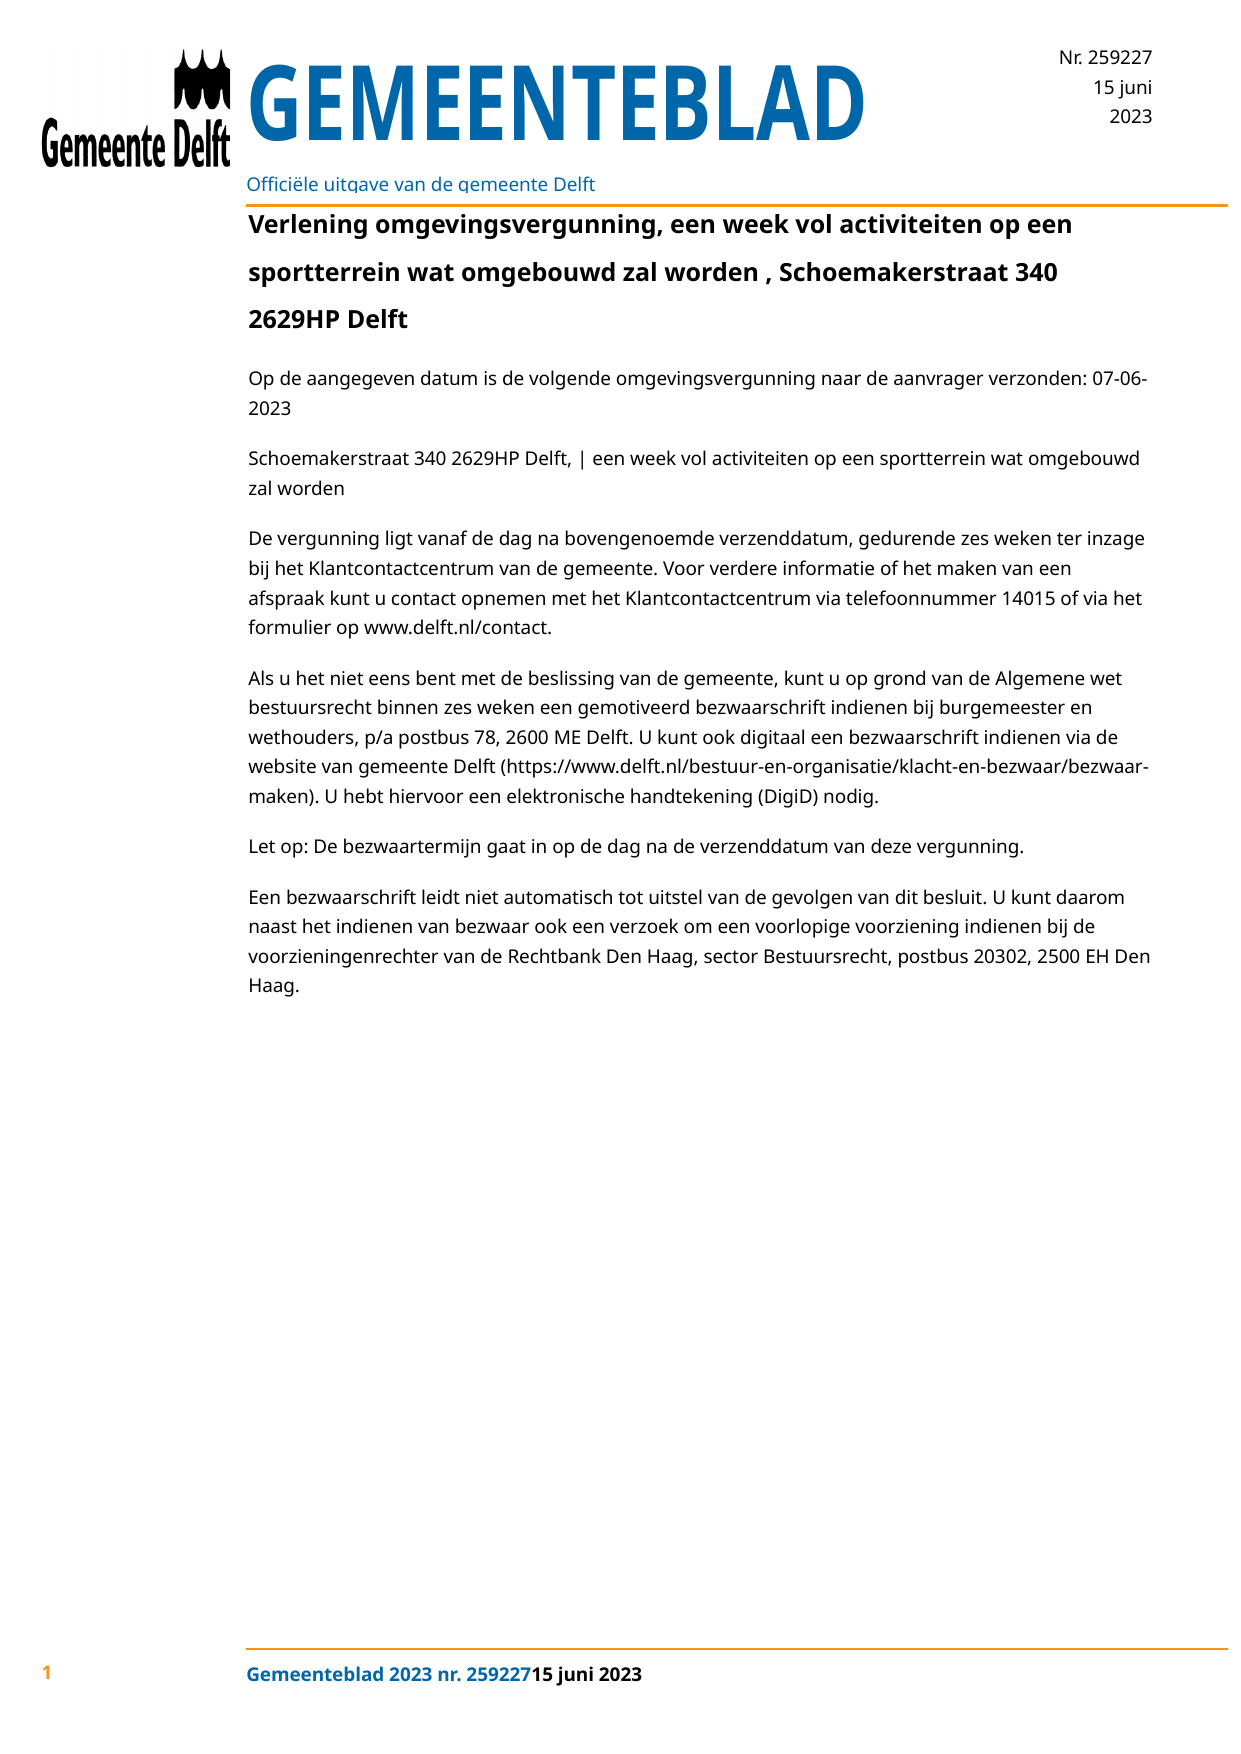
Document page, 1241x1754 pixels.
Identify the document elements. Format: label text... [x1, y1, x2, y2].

text Op de aangegeven datum is de volgende omgevingsvergunning naar de aanvrager verzonden: 07-06-2023 [248, 366, 1152, 421]
text Let op: De bezwaartermijn gaat in op de dag na de verzenddatum van deze vergunning. [248, 833, 1152, 859]
text Schoemakerstraat 340 2629HP Delft, | een week vol activiteiten op een sportterrein wat omgebouwd zal worden [248, 446, 1152, 501]
text Een bezwaarschrift leidt niet automatisch tot uitstel van de gevolgen van dit besluit. U kunt daarom naast het indienen van bezwaar ook een verzoek om een voorlopige voorziening indienen bij de voorzieningenrechter van de Rechtbank Den Haag, sector Bestuursrecht, postbus 20302, 2500 EH Den Haag. [248, 884, 1152, 998]
text Verlening omgevingsvergunning, een week vol activiteiten op een sportterrein wat omgebouwd zal worden , Schoemakerstraat 340 2629HP Delft [248, 207, 1152, 336]
text Als u het niet eens bent met de beslissing van de gemeente, kunt u op grond van de Algemene wet bestuursrecht binnen zes weken een gemotiveerd bezwaarschrift indienen bij burgemeester en wethouders, p/a postbus 78, 2600 ME Delft. U kunt ook digitaal een bezwaarschrift indienen via de website van gemeente Delft (https://www.delft.nl/bestuur-en-organisatie/klacht-en-bezwaar/bezwaar-maken). U hebt hiervoor een elektronische handtekening (DigiD) nodig. [248, 665, 1152, 809]
picture [41, 47, 231, 172]
text De vergunning ligt vanaf de dag na bovengenoemde verzenddatum, gedurende zes weken ter inzage bij het Klantcontactcentrum van de gemeente. Voor verdere informatie of het maken van een afspraak kunt u contact opnemen met het Klantcontactcentrum via telefoonnummer 14015 of via het formulier op www.delft.nl/contact. [248, 526, 1152, 640]
